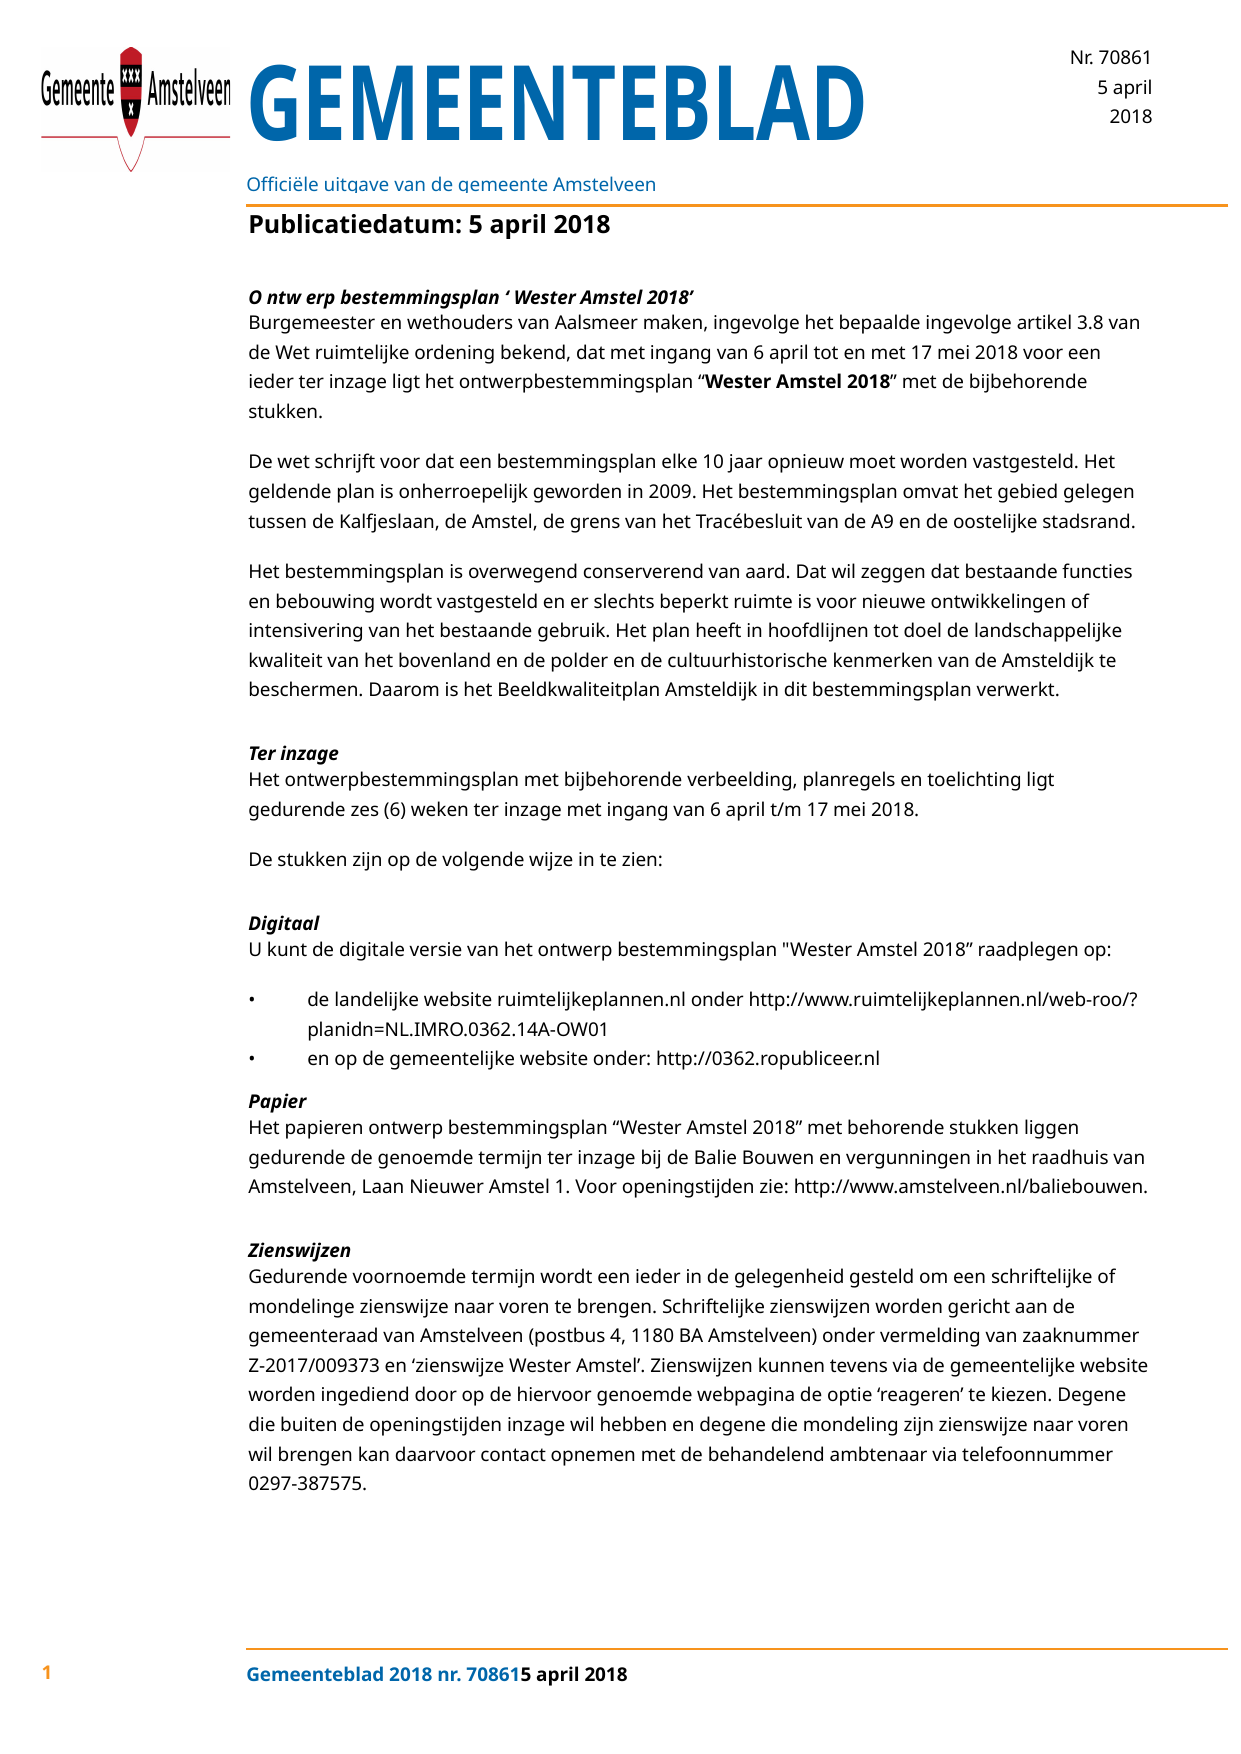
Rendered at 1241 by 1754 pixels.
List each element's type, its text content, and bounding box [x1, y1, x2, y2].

text Het bestemmingsplan is overwegend conserverend van aard. Dat wil zeggen dat bestaande functies en bebouwing wordt vastgesteld en er slechts beperkt ruimte is voor nieuwe ontwikkelingen of intensivering van het bestaande gebruik. Het plan heeft in hoofdlijnen tot doel de landschappelijke kwaliteit van het bovenland en de polder en de cultuurhistorische kenmerken van de Amsteldijk te beschermen. Daarom is het Beeldkwaliteitplan Amsteldijk in dit bestemmingsplan verwerkt. [248, 558, 1152, 702]
text Ter inzage [248, 741, 1152, 766]
text Het papieren ontwerp bestemmingsplan “Wester Amstel 2018” met behorende stukken liggen gedurende de genoemde termijn ter inzage bij de Balie Bouwen en vergunningen in het raadhuis van Amstelveen, Laan Nieuwer Amstel 1. Voor openingstijden zie: http://www.amstelveen.nl/baliebouwen. [248, 1114, 1152, 1199]
picture [41, 47, 231, 172]
text Digitaal [248, 910, 1152, 936]
text O ntw erp bestemmingsplan ‘ Wester Amstel 2018’ [248, 284, 1152, 309]
text De stukken zijn op de volgende wijze in te zien: [248, 846, 1152, 872]
text Zienswijzen [248, 1238, 1152, 1263]
text Het ontwerpbestemmingsplan met bijbehorende verbeelding, planregels en toelichting ligt gedurende zes (6) weken ter inzage met ingang van 6 april t/m 17 mei 2018. [248, 766, 1152, 822]
text Papier [248, 1089, 1152, 1114]
text Burgemeester en wethouders van Aalsmeer maken, ingevolge het bepaalde ingevolge artikel 3.8 van de Wet ruimtelijke ordening bekend, dat met ingang van 6 april tot en met 17 mei 2018 voor een ieder ter inzage ligt het ontwerpbestemmingsplan “Wester Amstel 2018” met de bijbehorende stukken. [248, 309, 1152, 424]
text Gedurende voornoemde termijn wordt een ieder in de gelegenheid gesteld om een schriftelijke of mondelinge zienswijze naar voren te brengen. Schriftelijke zienswijzen worden gericht aan de gemeenteraad van Amstelveen (postbus 4, 1180 BA Amstelveen) onder vermelding van zaaknummer Z-2017/009373 en ‘zienswijze Wester Amstel’. Zienswijzen kunnen tevens via de gemeentelijke website worden ingediend door op de hiervoor genoemde webpagina de optie ‘reageren’ te kiezen. Degene die buiten de openingstijden inzage wil hebben en degene die mondeling zijn zienswijze naar voren wil brengen kan daarvoor contact opnemen met de behandelend ambtenaar via telefoonnummer 0297-387575. [248, 1263, 1152, 1496]
list en op de gemeentelijke website onder: http://0362.ropubliceer.nl [248, 1046, 1152, 1071]
text De wet schrijft voor dat een bestemmingsplan elke 10 jaar opnieuw moet worden vastgesteld. Het geldende plan is onherroepelijk geworden in 2009. Het bestemmingsplan omvat het gebied gelegen tussen de Kalfjeslaan, de Amstel, de grens van het Tracébesluit van de A9 en de oostelijke stadsrand. [248, 449, 1152, 534]
list de landelijke website ruimtelijkeplannen.nl onder http://www.ruimtelijkeplannen.nl/web-roo/?planidn=NL.IMRO.0362.14A-OW01 [248, 986, 1152, 1042]
text Publicatiedatum: 5 april 2018 [248, 207, 1152, 241]
text U kunt de digitale versie van het ontwerp bestemmingsplan "Wester Amstel 2018” raadplegen op: [248, 936, 1152, 962]
